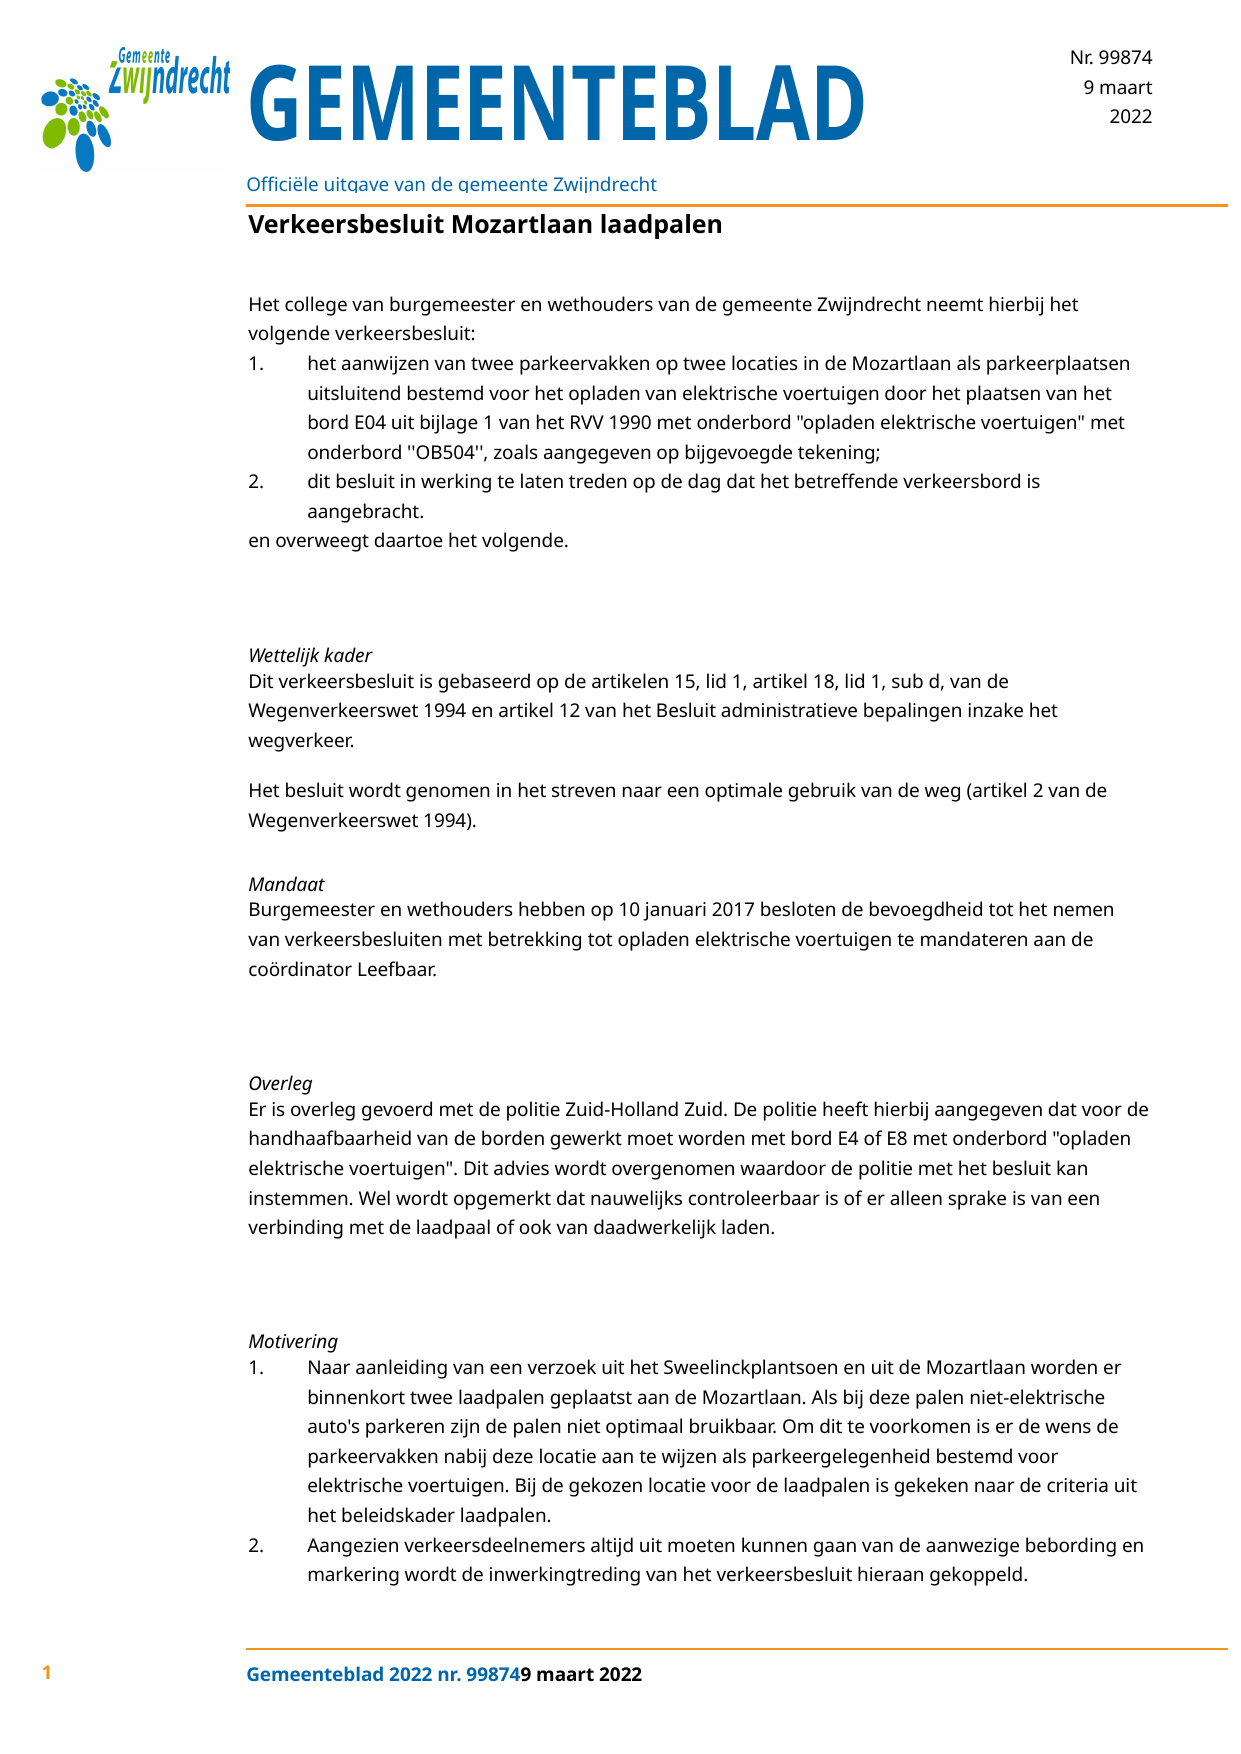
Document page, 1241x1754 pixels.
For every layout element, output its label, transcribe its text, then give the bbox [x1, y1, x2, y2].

text Er is overleg gevoerd met de politie Zuid-Holland Zuid. De politie heeft hierbij aangegeven dat voor de handhaafbaarheid van de borden gewerkt moet worden met bord E4 of E8 met onderbord "opladen elektrische voertuigen". Dit advies wordt overgenomen waardoor de politie met het besluit kan instemmen. Wel wordt opgemerkt dat nauwelijks controleerbaar is of er alleen sprake is van een verbinding met de laadpaal of ook van daadwerkelijk laden. [248, 1096, 1152, 1240]
list dit besluit in werking te laten treden op de dag dat het betreffende verkeersbord is aangebracht. [248, 468, 1152, 524]
text Het besluit wordt genomen in het streven naar een optimale gebruik van de weg (artikel 2 van de Wegenverkeerswet 1994). [248, 777, 1152, 833]
text Overleg [248, 1070, 1152, 1096]
text Wettelijk kader [248, 642, 1152, 668]
text Mandaat [248, 871, 1152, 897]
text Motivering [248, 1329, 1152, 1354]
text Verkeersbesluit Mozartlaan laadpalen [248, 207, 1152, 241]
text Het college van burgemeester en wethouders van de gemeente Zwijndrecht neemt hierbij het volgende verkeersbesluit: [248, 291, 1152, 346]
list Naar aanleiding van een verzoek uit het Sweelinckplantsoen en uit de Mozartlaan worden er binnenkort twee laadpalen geplaatst aan de Mozartlaan. Als bij deze palen niet-elektrische auto's parkeren zijn de palen niet optimaal bruikbaar. Om dit te voorkomen is er de wens de parkeervakken nabij deze locatie aan te wijzen als parkeergelegenheid bestemd voor elektrische voertuigen. Bij de gekozen locatie voor de laadpalen is gekeken naar de criteria uit het beleidskader laadpalen. [248, 1354, 1152, 1528]
text Burgemeester en wethouders hebben op 10 januari 2017 besloten de bevoegdheid tot het nemen van verkeersbesluiten met betrekking tot opladen elektrische voertuigen te mandateren aan de coördinator Leefbaar. [248, 897, 1152, 982]
picture [41, 47, 231, 172]
list Aangezien verkeersdeelnemers altijd uit moeten kunnen gaan van de aanwezige bebording en markering wordt de inwerkingtreding van het verkeersbesluit hieraan gekoppeld. [248, 1532, 1152, 1587]
text en overweegt daartoe het volgende. [248, 528, 1152, 553]
list het aanwijzen van twee parkeervakken op twee locaties in de Mozartlaan als parkeerplaatsen uitsluitend bestemd voor het opladen van elektrische voertuigen door het plaatsen van het bord E04 uit bijlage 1 van het RVV 1990 met onderbord "opladen elektrische voertuigen" met onderbord ''OB504'', zoals aangegeven op bijgevoegde tekening; [248, 350, 1152, 465]
text Dit verkeersbesluit is gebaseerd op de artikelen 15, lid 1, artikel 18, lid 1, sub d, van de Wegenverkeerswet 1994 en artikel 12 van het Besluit administratieve bepalingen inzake het wegverkeer. [248, 668, 1152, 753]
